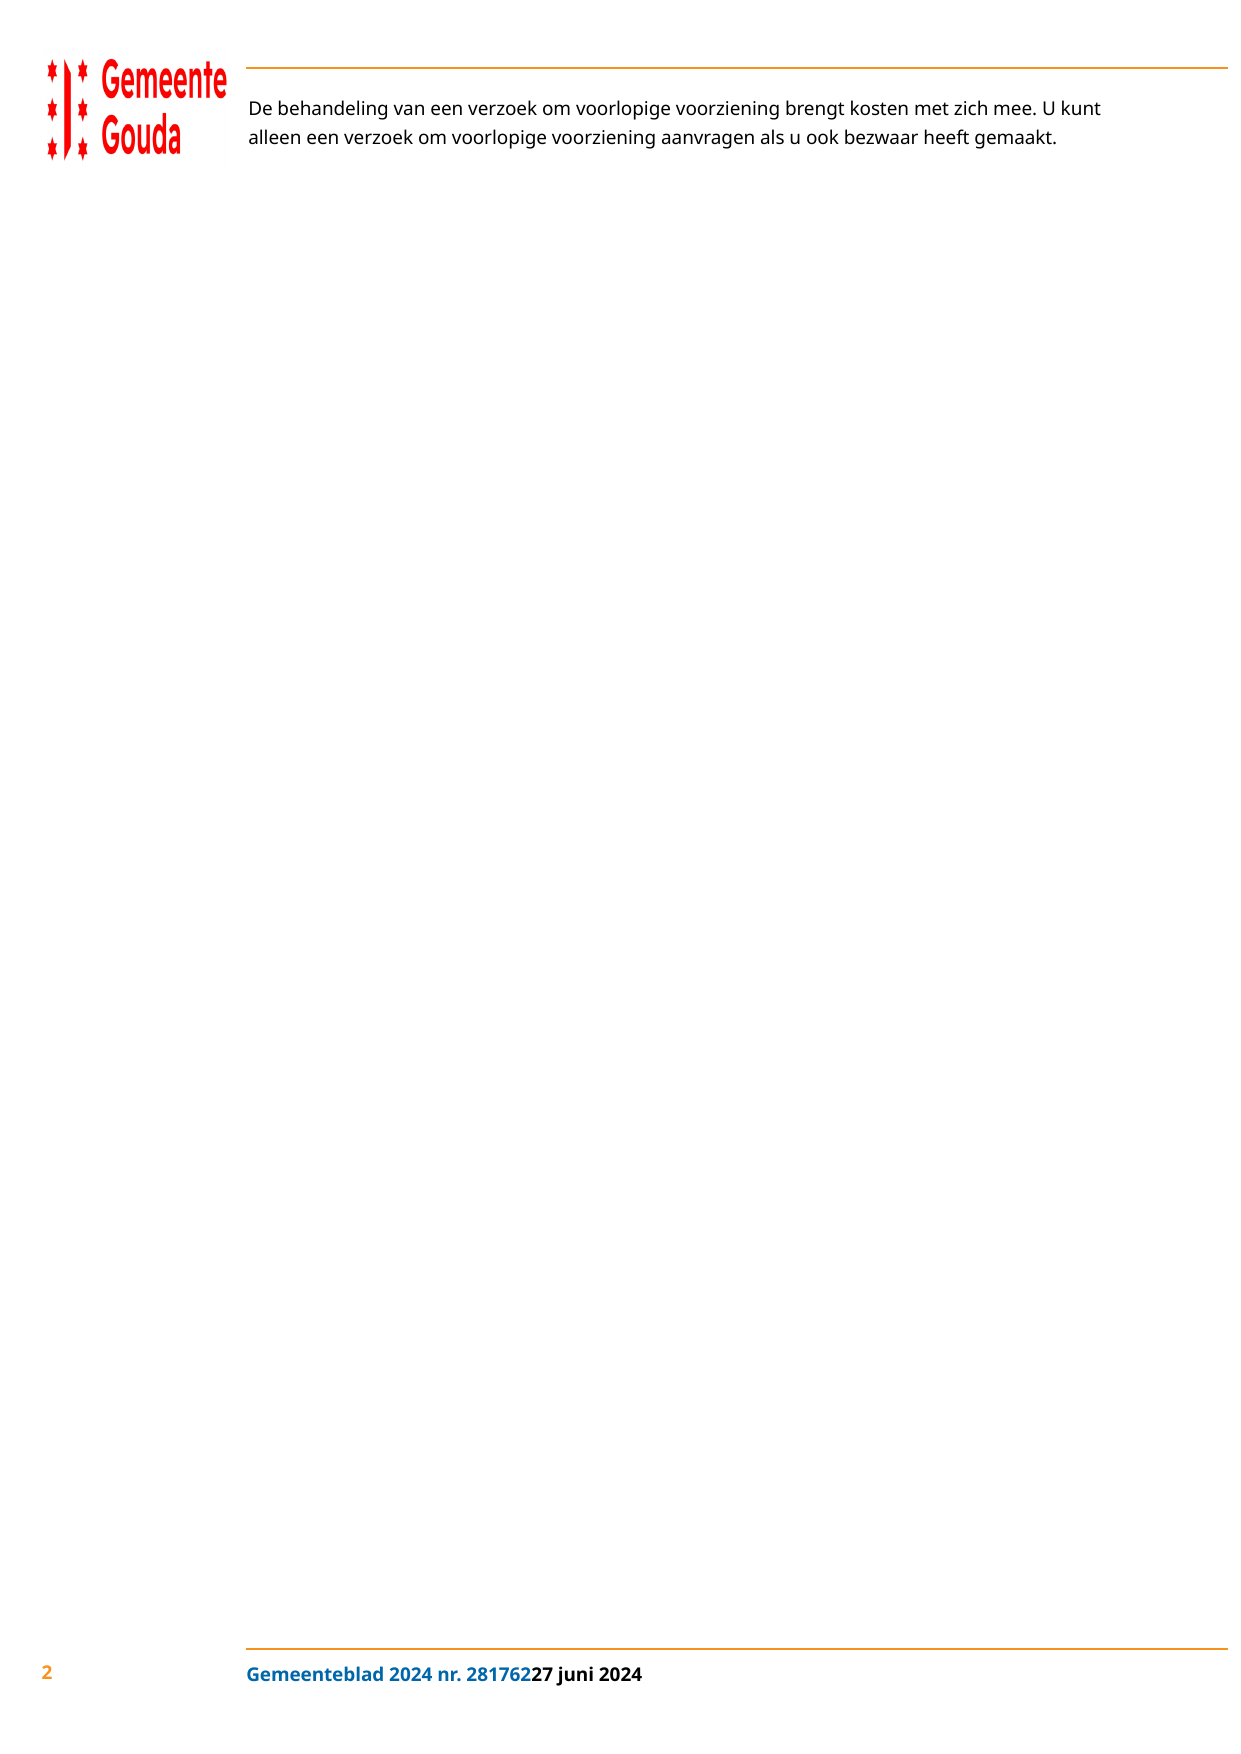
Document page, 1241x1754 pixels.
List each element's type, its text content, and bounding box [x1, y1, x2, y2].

text De behandeling van een verzoek om voorlopige voorziening brengt kosten met zich mee. U kunt alleen een verzoek om voorlopige voorziening aanvragen als u ook bezwaar heeft gemaakt. [248, 95, 1152, 150]
picture [41, 47, 231, 172]
